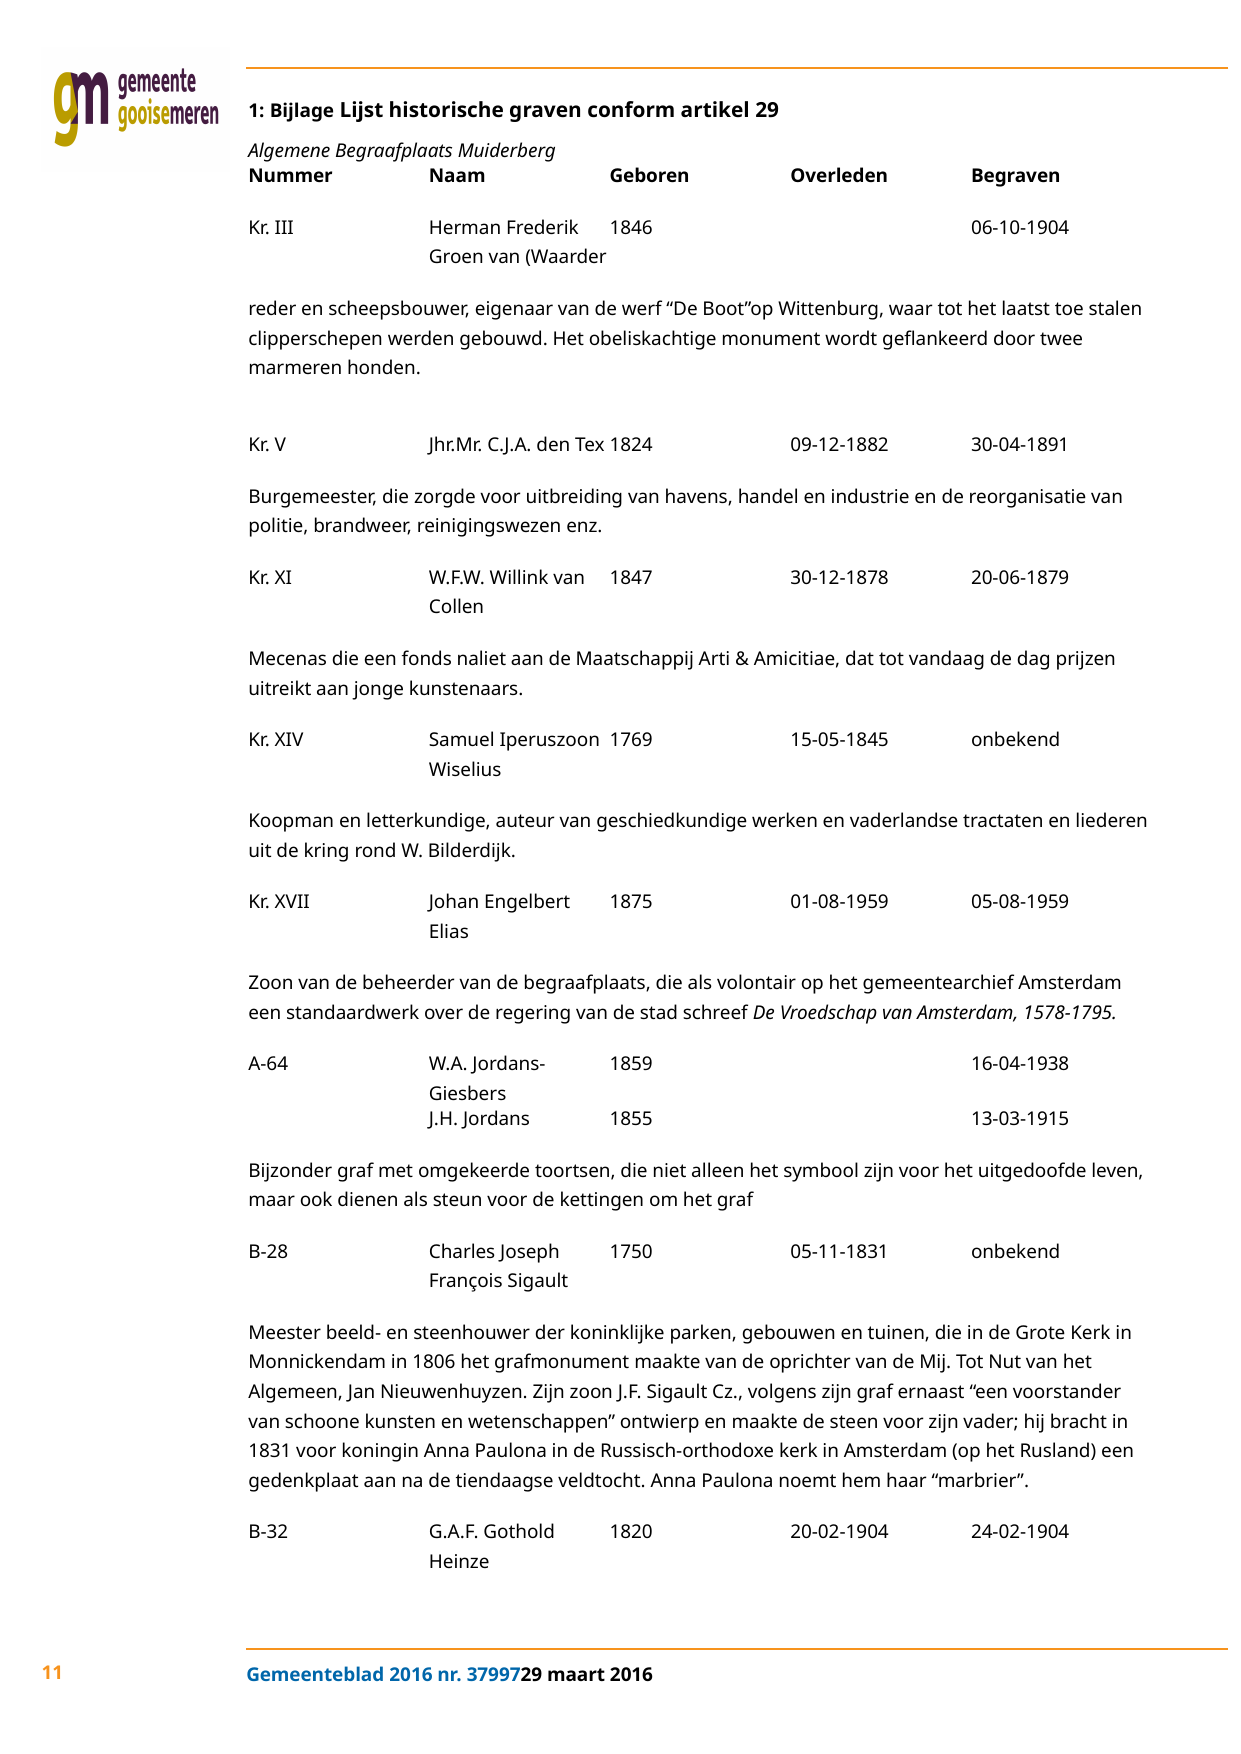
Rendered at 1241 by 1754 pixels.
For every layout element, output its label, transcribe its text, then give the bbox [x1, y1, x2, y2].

table_cell [790, 380, 971, 406]
table_cell 1875 [609, 888, 790, 943]
table_cell [248, 457, 1152, 483]
table_cell [429, 538, 609, 564]
table_header Naam [429, 163, 609, 188]
table_cell 1855 [609, 1106, 790, 1131]
table_cell [609, 863, 790, 888]
table_cell [429, 189, 609, 214]
table_cell J.H. Jordans [429, 1106, 609, 1131]
table_cell [429, 1493, 609, 1518]
table_cell [248, 538, 429, 564]
table_cell [971, 944, 1152, 969]
table_cell [429, 380, 609, 406]
table_cell [248, 1131, 429, 1157]
table_cell [971, 700, 1152, 726]
table_cell Kr. XIV [248, 726, 429, 781]
table_cell [248, 700, 429, 726]
table_cell Kr. V [248, 432, 429, 457]
table_cell 1750 [609, 1238, 790, 1293]
text 1: Bijlage Lijst historische graven conform artikel 29 [248, 95, 1152, 123]
table_cell 16-04-1938 [971, 1050, 1152, 1106]
table_cell [971, 189, 1152, 214]
table_header Nummer [248, 163, 429, 188]
table_cell Kr. III [248, 214, 429, 269]
table_cell [248, 863, 429, 888]
table_cell [609, 538, 790, 564]
text Algemene Begraafplaats Muiderberg [248, 137, 1152, 163]
table_cell [429, 1131, 609, 1157]
table_cell B-32 [248, 1519, 429, 1574]
table_cell 05-08-1959 [971, 888, 1152, 943]
table_cell [248, 781, 1152, 807]
table_cell Burgemeester, die zorgde voor uitbreiding van havens, handel en industrie en de reorganisatie van politie, brandweer, reinigingswezen enz. [248, 483, 1152, 538]
table_cell [790, 189, 971, 214]
table_cell 01-08-1959 [790, 888, 971, 943]
table_cell [248, 1106, 429, 1131]
table_cell [609, 1493, 790, 1518]
table_cell [248, 1025, 429, 1050]
table_cell Herman Frederik Groen van (Waarder [429, 214, 609, 269]
table_cell [609, 380, 790, 406]
table_cell 20-02-1904 [790, 1519, 971, 1574]
picture [41, 47, 231, 172]
table_cell 24-02-1904 [971, 1519, 1152, 1574]
table_cell B-28 [248, 1238, 429, 1293]
table_cell Meester beeld- en steenhouwer der koninklijke parken, gebouwen en tuinen, die in de Grote Kerk in Monnickendam in 1806 het grafmonument maakte van de oprichter van de Mij. Tot Nut van het Algemeen, Jan Nieuwenhuyzen. Zijn zoon J.F. Sigault Cz., volgens zijn graf ernaast “een voorstander van schoone kunsten en wetenschappen” ontwierp en maakte de steen voor zijn vader; hij bracht in 1831 voor koningin Anna Paulona in de Russisch-orthodoxe kerk in Amsterdam (op het Rusland) een gedenkplaat aan na de tiendaagse veldtocht. Anna Paulona noemt hem haar “marbrier”. [248, 1319, 1152, 1493]
table_cell [248, 270, 1152, 295]
table_cell [790, 700, 971, 726]
table_cell [609, 1213, 790, 1238]
table_cell 20-06-1879 [971, 564, 1152, 619]
table_cell 09-12-1882 [790, 432, 971, 457]
table_cell 1769 [609, 726, 790, 781]
table_cell [248, 1294, 1152, 1319]
table_cell [248, 1213, 429, 1238]
table_cell [609, 406, 790, 432]
table_cell reder en scheepsbouwer, eigenaar van de werf “De Boot”op Wittenburg, waar tot het laatst toe stalen clipperschepen werden gebouwd. Het obeliskachtige monument wordt geflankeerd door twee marmeren honden. [248, 295, 1152, 380]
table_cell [790, 1493, 971, 1518]
table_cell W.F.W. Willink van Collen [429, 564, 609, 619]
table_cell 1859 [609, 1050, 790, 1106]
table_cell [248, 406, 429, 432]
table_cell [790, 1213, 971, 1238]
table_cell [971, 1131, 1152, 1157]
table_cell [609, 189, 790, 214]
table_header Overleden [790, 163, 971, 188]
table_cell [790, 538, 971, 564]
table_cell onbekend [971, 1238, 1152, 1293]
table_cell Zoon van de beheerder van de begraafplaats, die als volontair op het gemeentearchief Amsterdam een standaardwerk over de regering van de stad schreef De Vroedschap van Amsterdam, 1578-1795. [248, 969, 1152, 1024]
table_cell Kr. XI [248, 564, 429, 619]
table_cell [971, 1493, 1152, 1518]
table_cell [429, 863, 609, 888]
table_cell [248, 1574, 1152, 1599]
table_cell [248, 189, 429, 214]
table_cell [971, 406, 1152, 432]
table_cell Samuel Iperuszoon Wiselius [429, 726, 609, 781]
table_cell [971, 538, 1152, 564]
table_cell 1847 [609, 564, 790, 619]
table_cell [609, 700, 790, 726]
table_cell Mecenas die een fonds naliet aan de Maatschappij Arti & Amicitiae, dat tot vandaag de dag prijzen uitreikt aan jonge kunstenaars. [248, 645, 1152, 700]
table_cell [790, 863, 971, 888]
table_cell G.A.F. Gothold Heinze [429, 1519, 609, 1574]
table_cell A-64 [248, 1050, 429, 1106]
table_cell [248, 1493, 429, 1518]
table_cell [609, 1131, 790, 1157]
table_cell [790, 406, 971, 432]
table_cell [429, 1213, 609, 1238]
table_cell [429, 1025, 609, 1050]
table_cell [248, 619, 1152, 645]
table_cell W.A. Jordans-Giesbers [429, 1050, 609, 1106]
table_cell 1846 [609, 214, 790, 269]
table_cell 30-12-1878 [790, 564, 971, 619]
table_cell [790, 1131, 971, 1157]
table_cell [609, 944, 790, 969]
table_cell [971, 1213, 1152, 1238]
table_cell [429, 406, 609, 432]
table_header Begraven [971, 163, 1152, 188]
table_cell 06-10-1904 [971, 214, 1152, 269]
table_cell onbekend [971, 726, 1152, 781]
table_cell Jhr.Mr. C.J.A. den Tex [429, 432, 609, 457]
table_cell 05-11-1831 [790, 1238, 971, 1293]
table_cell 30-04-1891 [971, 432, 1152, 457]
table_header Geboren [609, 163, 790, 188]
table_cell [971, 863, 1152, 888]
table_cell [429, 944, 609, 969]
table_cell Johan Engelbert Elias [429, 888, 609, 943]
table_cell [790, 1025, 971, 1050]
table_cell Kr. XVII [248, 888, 429, 943]
table_cell 1820 [609, 1519, 790, 1574]
table_cell [429, 700, 609, 726]
table_cell 15-05-1845 [790, 726, 971, 781]
table_cell [790, 214, 971, 269]
table_cell Koopman en letterkundige, auteur van geschiedkundige werken en vaderlandse tractaten en liederen uit de kring rond W. Bilderdijk. [248, 807, 1152, 862]
table_cell 1824 [609, 432, 790, 457]
table_cell [790, 1106, 971, 1131]
table_cell Charles Joseph François Sigault [429, 1238, 609, 1293]
table_cell Bijzonder graf met omgekeerde toortsen, die niet alleen het symbool zijn voor het uitgedoofde leven, maar ook dienen als steun voor de kettingen om het graf [248, 1157, 1152, 1212]
table_cell [609, 1025, 790, 1050]
table_cell [971, 1025, 1152, 1050]
table_cell 13-03-1915 [971, 1106, 1152, 1131]
table_cell [248, 944, 429, 969]
table_cell [790, 1050, 971, 1106]
table_cell [971, 380, 1152, 406]
table_cell [790, 944, 971, 969]
table_cell [248, 380, 429, 406]
